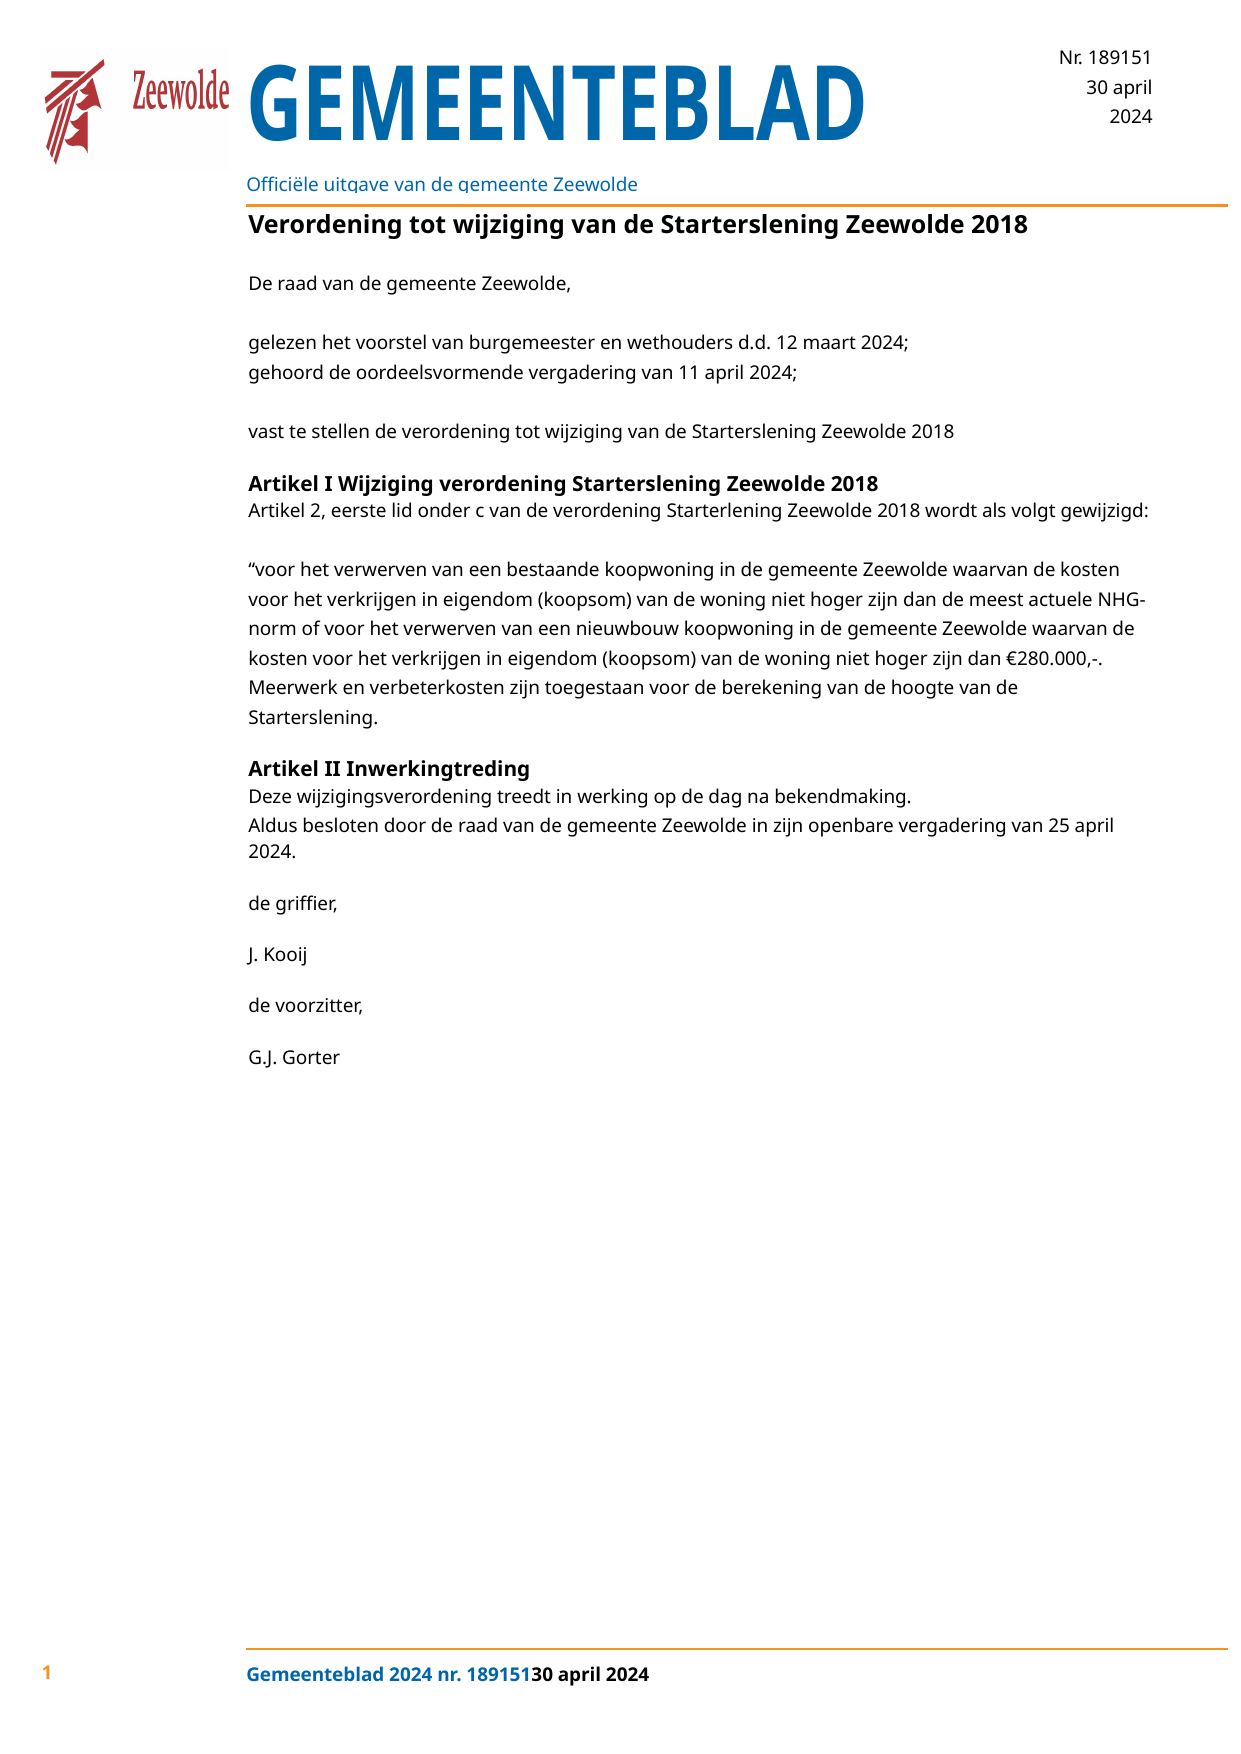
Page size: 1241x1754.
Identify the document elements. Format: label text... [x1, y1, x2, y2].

text de griffier, [248, 890, 1152, 916]
text J. Kooij [248, 941, 1152, 967]
text gehoord de oordeelsvormende vergadering van 11 april 2024; [248, 359, 1152, 385]
text Artikel I Wijziging verordening Starterslening Zeewolde 2018 [248, 469, 1152, 497]
text Verordening tot wijziging van de Starterslening Zeewolde 2018 [248, 207, 1152, 241]
text Artikel II Inwerkingtreding [248, 754, 1152, 783]
text De raad van de gemeente Zeewolde, [248, 270, 1152, 296]
text de voorzitter, [248, 993, 1152, 1018]
picture [41, 47, 231, 172]
text Aldus besloten door de raad van de gemeente Zeewolde in zijn openbare vergadering van 25 april 2024. [248, 813, 1152, 864]
text gelezen het voorstel van burgemeester en wethouders d.d. 12 maart 2024; [248, 329, 1152, 355]
text “voor het verwerven van een bestaande koopwoning in de gemeente Zeewolde waarvan de kosten voor het verkrijgen in eigendom (koopsom) van de woning niet hoger zijn dan de meest actuele NHG-norm of voor het verwerven van een nieuwbouw koopwoning in de gemeente Zeewolde waarvan de kosten voor het verkrijgen in eigendom (koopsom) van de woning niet hoger zijn dan €280.000,-. Meerwerk en verbeterkosten zijn toegestaan voor de berekening van de hoogte van de Starterslening. [248, 556, 1152, 730]
text G.J. Gorter [248, 1044, 1152, 1070]
text vast te stellen de verordening tot wijziging van de Starterslening Zeewolde 2018 [248, 418, 1152, 444]
text Deze wijzigingsverordening treedt in werking op de dag na bekendmaking. [248, 783, 1152, 809]
text Artikel 2, eerste lid onder c van de verordening Starterlening Zeewolde 2018 wordt als volgt gewijzigd: [248, 497, 1152, 523]
